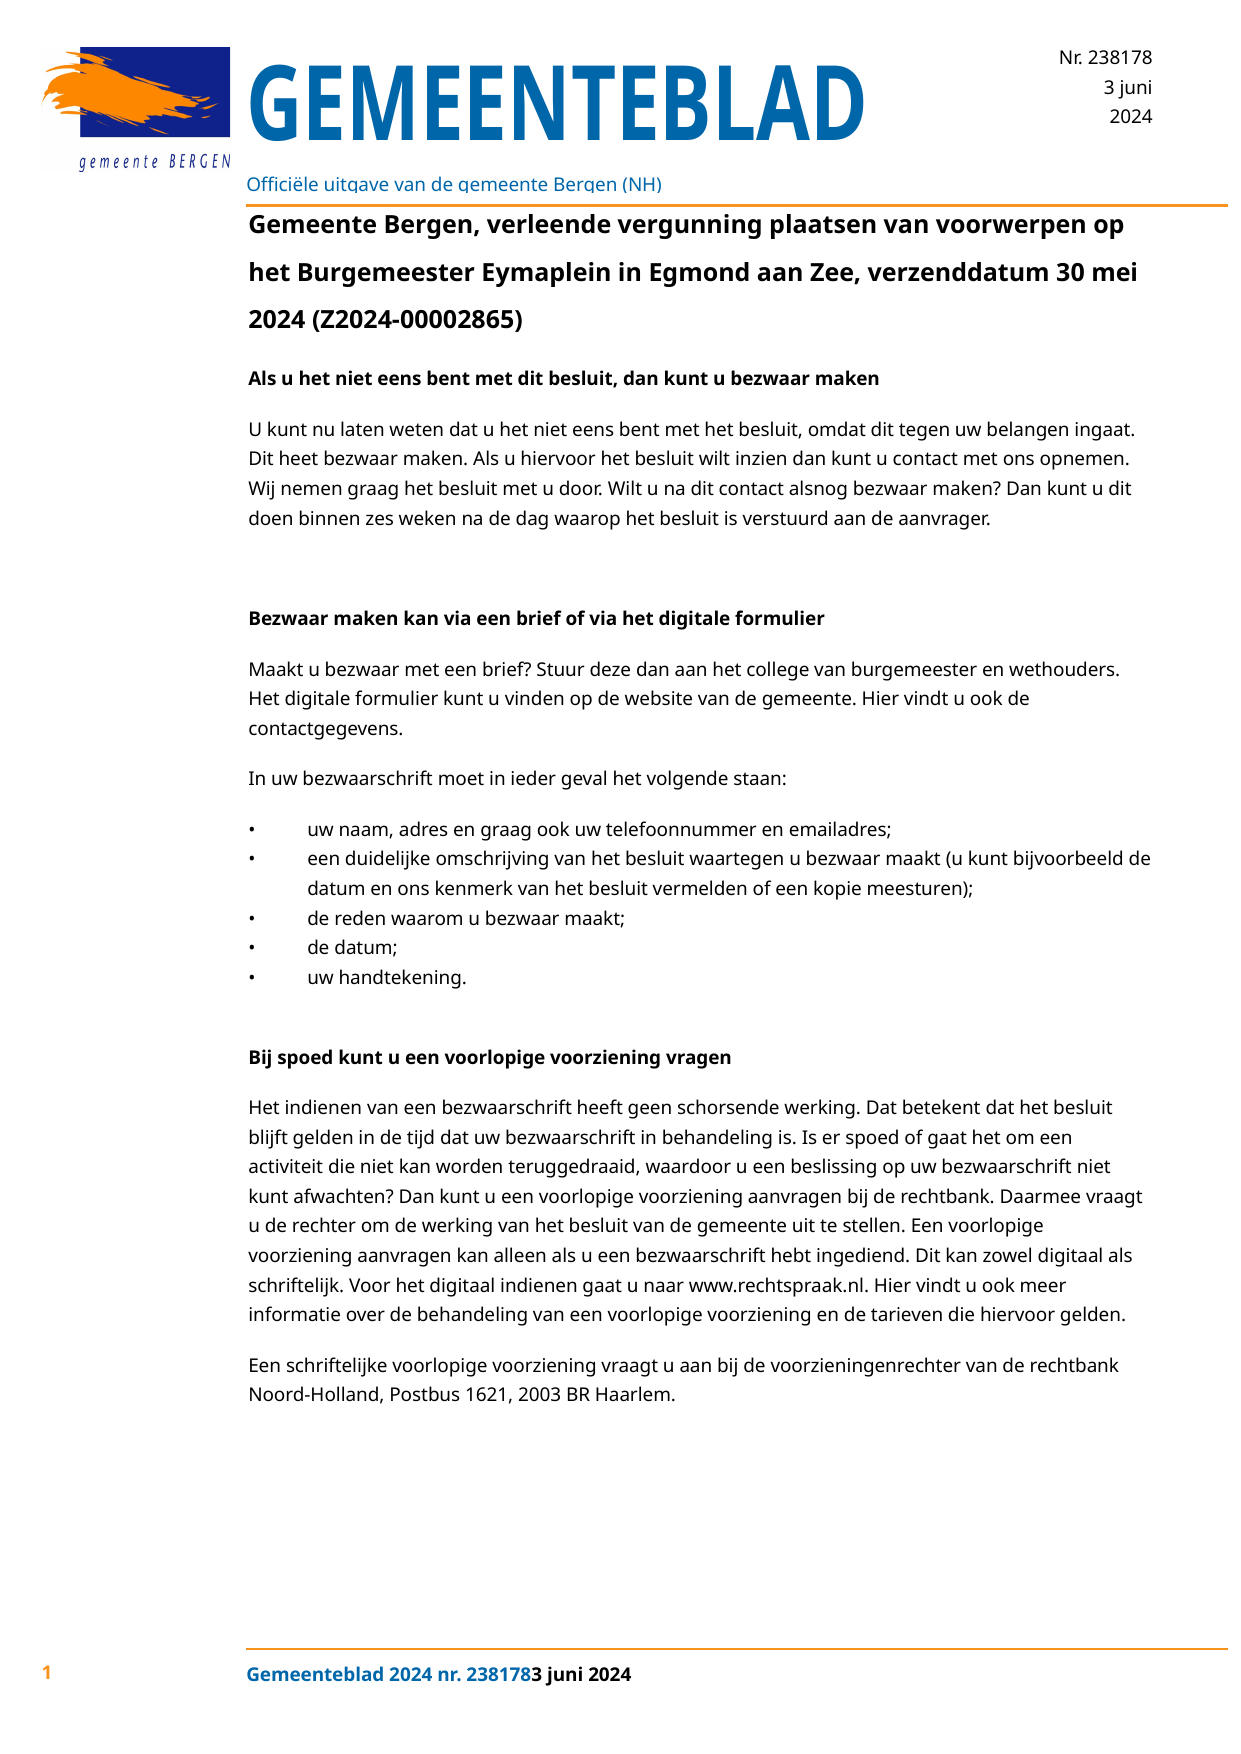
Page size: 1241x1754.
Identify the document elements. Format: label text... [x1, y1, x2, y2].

text Het indienen van een bezwaarschrift heeft geen schorsende werking. Dat betekent dat het besluit blijft gelden in de tijd dat uw bezwaarschrift in behandeling is. Is er spoed of gaat het om een activiteit die niet kan worden teruggedraaid, waardoor u een beslissing op uw bezwaarschrift niet kunt afwachten? Dan kunt u een voorlopige voorziening aanvragen bij de rechtbank. Daarmee vraagt u de rechter om de werking van het besluit van de gemeente uit te stellen. Een voorlopige voorziening aanvragen kan alleen als u een bezwaarschrift hebt ingediend. Dit kan zowel digitaal als schriftelijk. Voor het digitaal indienen gaat u naar www.rechtspraak.nl. Hier vindt u ook meer informatie over de behandeling van een voorlopige voorziening en de tarieven die hiervoor gelden. [248, 1094, 1152, 1327]
text U kunt nu laten weten dat u het niet eens bent met het besluit, omdat dit tegen uw belangen ingaat. Dit heet bezwaar maken. Als u hiervoor het besluit wilt inzien dan kunt u contact met ons opnemen. Wij nemen graag het besluit met u door. Wilt u na dit contact alsnog bezwaar maken? Dan kunt u dit doen binnen zes weken na de dag waarop het besluit is verstuurd aan de aanvrager. [248, 416, 1152, 530]
text Bij spoed kunt u een voorlopige voorziening vragen [248, 1044, 1152, 1069]
text Maakt u bezwaar met een brief? Stuur deze dan aan het college van burgemeester en wethouders. Het digitale formulier kunt u vinden op de website van de gemeente. Hier vindt u ook de contactgegevens. [248, 656, 1152, 741]
list uw handtekening. [248, 964, 1152, 989]
text Gemeente Bergen, verleende vergunning plaatsen van voorwerpen op het Burgemeester Eymaplein in Egmond aan Zee, verzenddatum 30 mei 2024 (Z2024-00002865) [248, 207, 1152, 336]
text Een schriftelijke voorlopige voorziening vraagt u aan bij de voorzieningenrechter van de rechtbank Noord-Holland, Postbus 1621, 2003 BR Haarlem. [248, 1352, 1152, 1407]
list uw naam, adres en graag ook uw telefoonnummer en emailadres; [248, 816, 1152, 842]
picture [41, 47, 231, 172]
text In uw bezwaarschrift moet in ieder geval het volgende staan: [248, 766, 1152, 791]
list de datum; [248, 934, 1152, 960]
list een duidelijke omschrijving van het besluit waartegen u bezwaar maakt (u kunt bijvoorbeeld de datum en ons kenmerk van het besluit vermelden of een kopie meesturen); [248, 846, 1152, 901]
text Als u het niet eens bent met dit besluit, dan kunt u bezwaar maken [248, 366, 1152, 391]
list de reden waarom u bezwaar maakt; [248, 905, 1152, 930]
text Bezwaar maken kan via een brief of via het digitale formulier [248, 606, 1152, 631]
